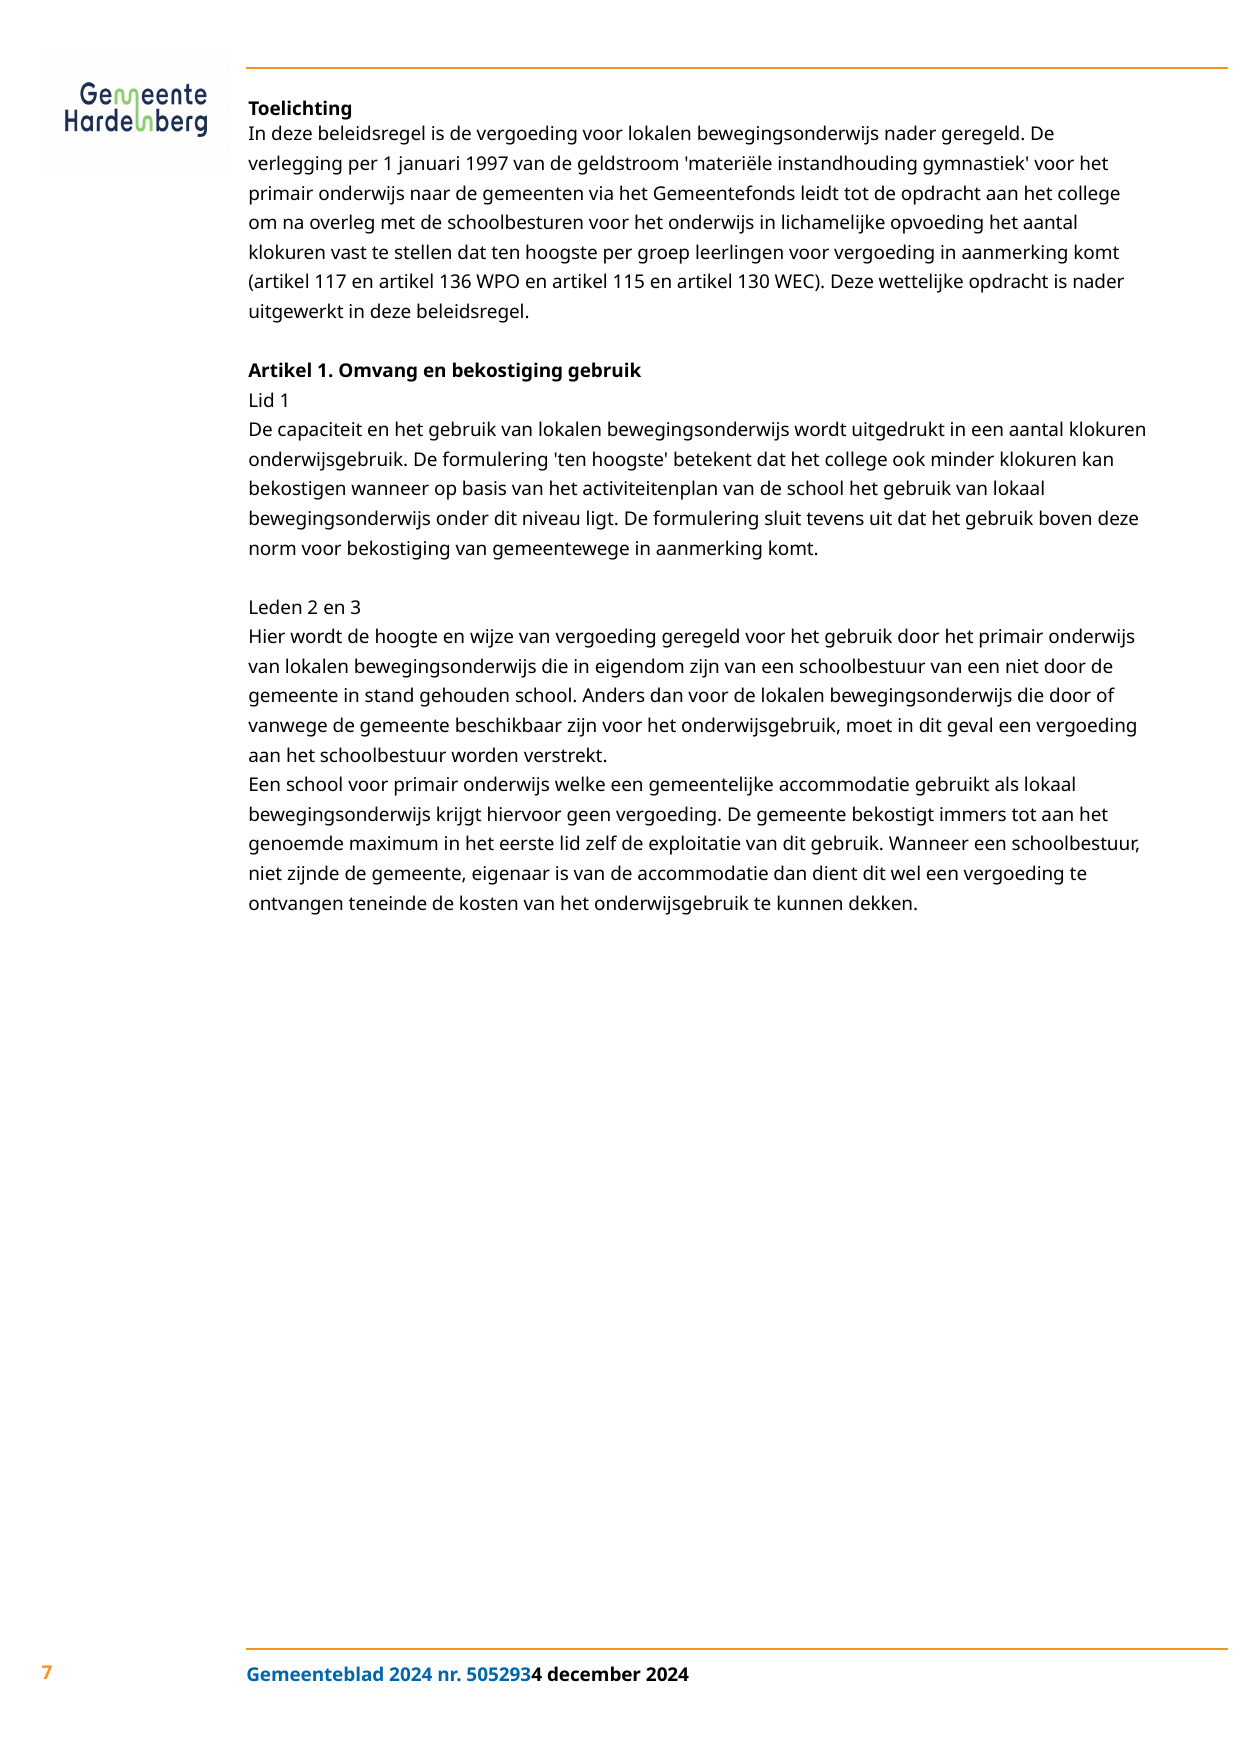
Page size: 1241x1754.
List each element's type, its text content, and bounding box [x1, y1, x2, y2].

text Lid 1 [248, 387, 1152, 413]
text Een school voor primair onderwijs welke een gemeentelijke accommodatie gebruikt als lokaal bewegingsonderwijs krijgt hiervoor geen vergoeding. De gemeente bekostigt immers tot aan het genoemde maximum in het eerste lid zelf de exploitatie van dit gebruik. Wanneer een schoolbestuur, niet zijnde de gemeente, eigenaar is van de accommodatie dan dient dit wel een vergoeding te ontvangen teneinde de kosten van het onderwijsgebruik te kunnen dekken. [248, 771, 1152, 916]
picture [41, 47, 231, 172]
text Leden 2 en 3 [248, 594, 1152, 620]
text Artikel 1. Omvang en bekostiging gebruik [248, 357, 1152, 383]
text Hier wordt de hoogte en wijze van vergoeding geregeld voor het gebruik door het primair onderwijs van lokalen bewegingsonderwijs die in eigendom zijn van een schoolbestuur van een niet door de gemeente in stand gehouden school. Anders dan voor de lokalen bewegingsonderwijs die door of vanwege de gemeente beschikbaar zijn voor het onderwijsgebruik, moet in dit geval een vergoeding aan het schoolbestuur worden verstrekt. [248, 623, 1152, 768]
text In deze beleidsregel is de vergoeding voor lokalen bewegingsonderwijs nader geregeld. De verlegging per 1 januari 1997 van de geldstroom 'materiële instandhouding gymnastiek' voor het primair onderwijs naar de gemeenten via het Gemeentefonds leidt tot de opdracht aan het college om na overleg met de schoolbesturen voor het onderwijs in lichamelijke opvoeding het aantal klokuren vast te stellen dat ten hoogste per groep leerlingen voor vergoeding in aanmerking komt (artikel 117 en artikel 136 WPO en artikel 115 en artikel 130 WEC). Deze wettelijke opdracht is nader uitgewerkt in deze beleidsregel. [248, 121, 1152, 324]
text Toelichting [248, 95, 1152, 121]
text De capaciteit en het gebruik van lokalen bewegingsonderwijs wordt uitgedrukt in een aantal klokuren onderwijsgebruik. De formulering 'ten hoogste' betekent dat het college ook minder klokuren kan bekostigen wanneer op basis van het activiteitenplan van de school het gebruik van lokaal bewegingsonderwijs onder dit niveau ligt. De formulering sluit tevens uit dat het gebruik boven deze norm voor bekostiging van gemeentewege in aanmerking komt. [248, 416, 1152, 561]
